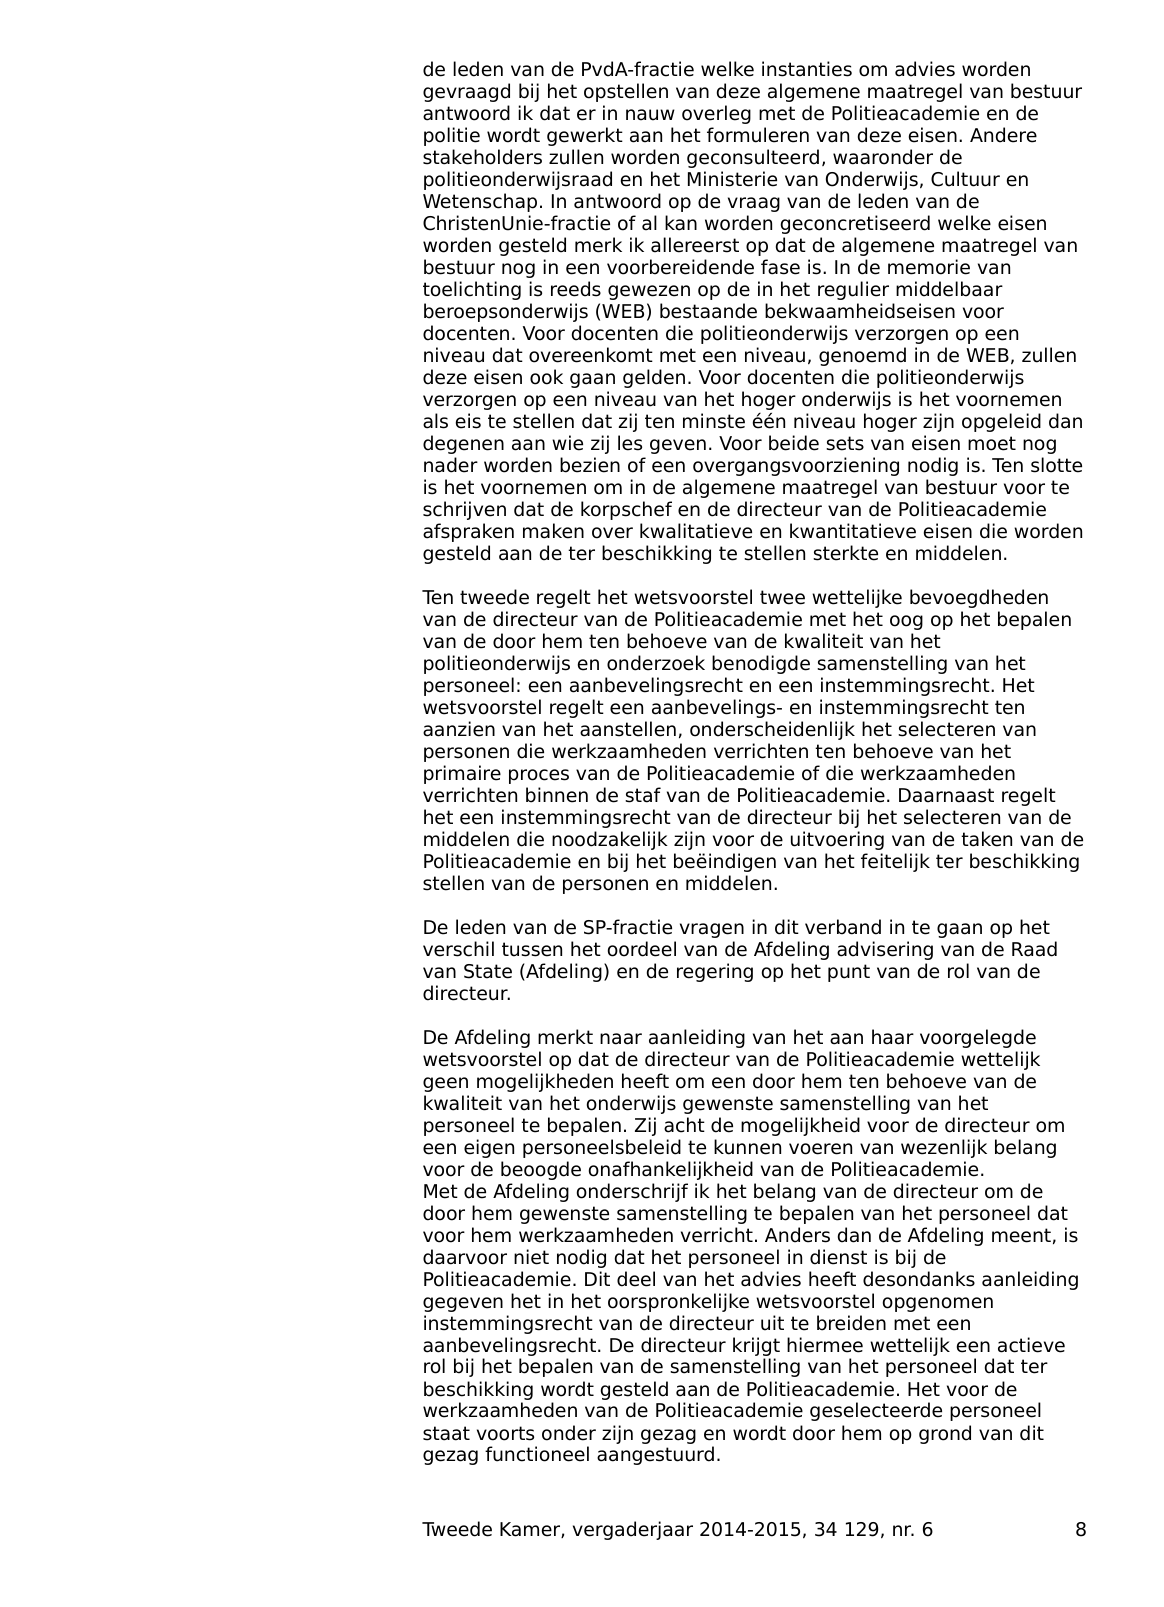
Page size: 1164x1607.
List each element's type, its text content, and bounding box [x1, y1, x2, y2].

text Ten tweede regelt het wetsvoorstel twee wettelijke bevoegdheden van de directeur van de Politieacademie met het oog op het bepalen van de door hem ten behoeve van de kwaliteit van het politieonderwijs en onderzoek benodigde samenstelling van het personeel: een aanbevelingsrecht en een instemmingsrecht. Het wetsvoorstel regelt een aanbevelings- en instemmingsrecht ten aanzien van het aanstellen, onderscheidenlijk het selecteren van personen die werkzaamheden verrichten ten behoeve van het primaire proces van de Politieacademie of die werkzaamheden verrichten binnen de staf van de Politieacademie. Daarnaast regelt het een instemmingsrecht van de directeur bij het selecteren van de middelen die noodzakelijk zijn voor de uitvoering van de taken van de Politieacademie en bij het beëindigen van het feitelijk ter beschikking stellen van de personen en middelen. [422, 587, 1087, 894]
text De Afdeling merkt naar aanleiding van het aan haar voorgelegde wetsvoorstel op dat de directeur van de Politieacademie wettelijk geen mogelijkheden heeft om een door hem ten behoeve van de kwaliteit van het onderwijs gewenste samenstelling van het personeel te bepalen. Zij acht de mogelijkheid voor de directeur om een eigen personeelsbeleid te kunnen voeren van wezenlijk belang voor de beoogde onafhankelijkheid van de Politieacademie. [422, 1027, 1087, 1181]
text De leden van de SP-fractie vragen in dit verband in te gaan op het verschil tussen het oordeel van de Afdeling advisering van de Raad van State (Afdeling) en de regering op het punt van de rol van de directeur. [422, 917, 1087, 1004]
text Met de Afdeling onderschrijf ik het belang van de directeur om de door hem gewenste samenstelling te bepalen van het personeel dat voor hem werkzaamheden verricht. Anders dan de Afdeling meent, is daarvoor niet nodig dat het personeel in dienst is bij de Politieacademie. Dit deel van het advies heeft desondanks aanleiding gegeven het in het oorspronkelijke wetsvoorstel opgenomen instemmingsrecht van de directeur uit te breiden met een aanbevelingsrecht. De directeur krijgt hiermee wettelijk een actieve rol bij het bepalen van de samenstelling van het personeel dat ter beschikking wordt gesteld aan de Politieacademie. Het voor de werkzaamheden van de Politieacademie geselecteerde personeel staat voorts onder zijn gezag en wordt door hem op grond van dit gezag functioneel aangestuurd. [422, 1181, 1087, 1466]
text de leden van de PvdA-fractie welke instanties om advies worden gevraagd bij het opstellen van deze algemene maatregel van bestuur antwoord ik dat er in nauw overleg met de Politieacademie en de politie wordt gewerkt aan het formuleren van deze eisen. Andere stakeholders zullen worden geconsulteerd, waaronder de politieonderwijsraad en het Ministerie van Onderwijs, Cultuur en Wetenschap. In antwoord op de vraag van de leden van de ChristenUnie-fractie of al kan worden geconcretiseerd welke eisen worden gesteld merk ik allereerst op dat de algemene maatregel van bestuur nog in een voorbereidende fase is. In de memorie van toelichting is reeds gewezen op de in het regulier middelbaar beroepsonderwijs (WEB) bestaande bekwaamheidseisen voor docenten. Voor docenten die politieonderwijs verzorgen op een niveau dat overeenkomt met een niveau, genoemd in de WEB, zullen deze eisen ook gaan gelden. Voor docenten die politieonderwijs verzorgen op een niveau van het hoger onderwijs is het voornemen als eis te stellen dat zij ten minste één niveau hoger zijn opgeleid dan degenen aan wie zij les geven. Voor beide sets van eisen moet nog nader worden bezien of een overgangsvoorziening nodig is. Ten slotte is het voornemen om in de algemene maatregel van bestuur voor te schrijven dat de korpschef en de directeur van de Politieacademie afspraken maken over kwalitatieve en kwantitatieve eisen die worden gesteld aan de ter beschikking te stellen sterkte en middelen. [422, 59, 1087, 564]
